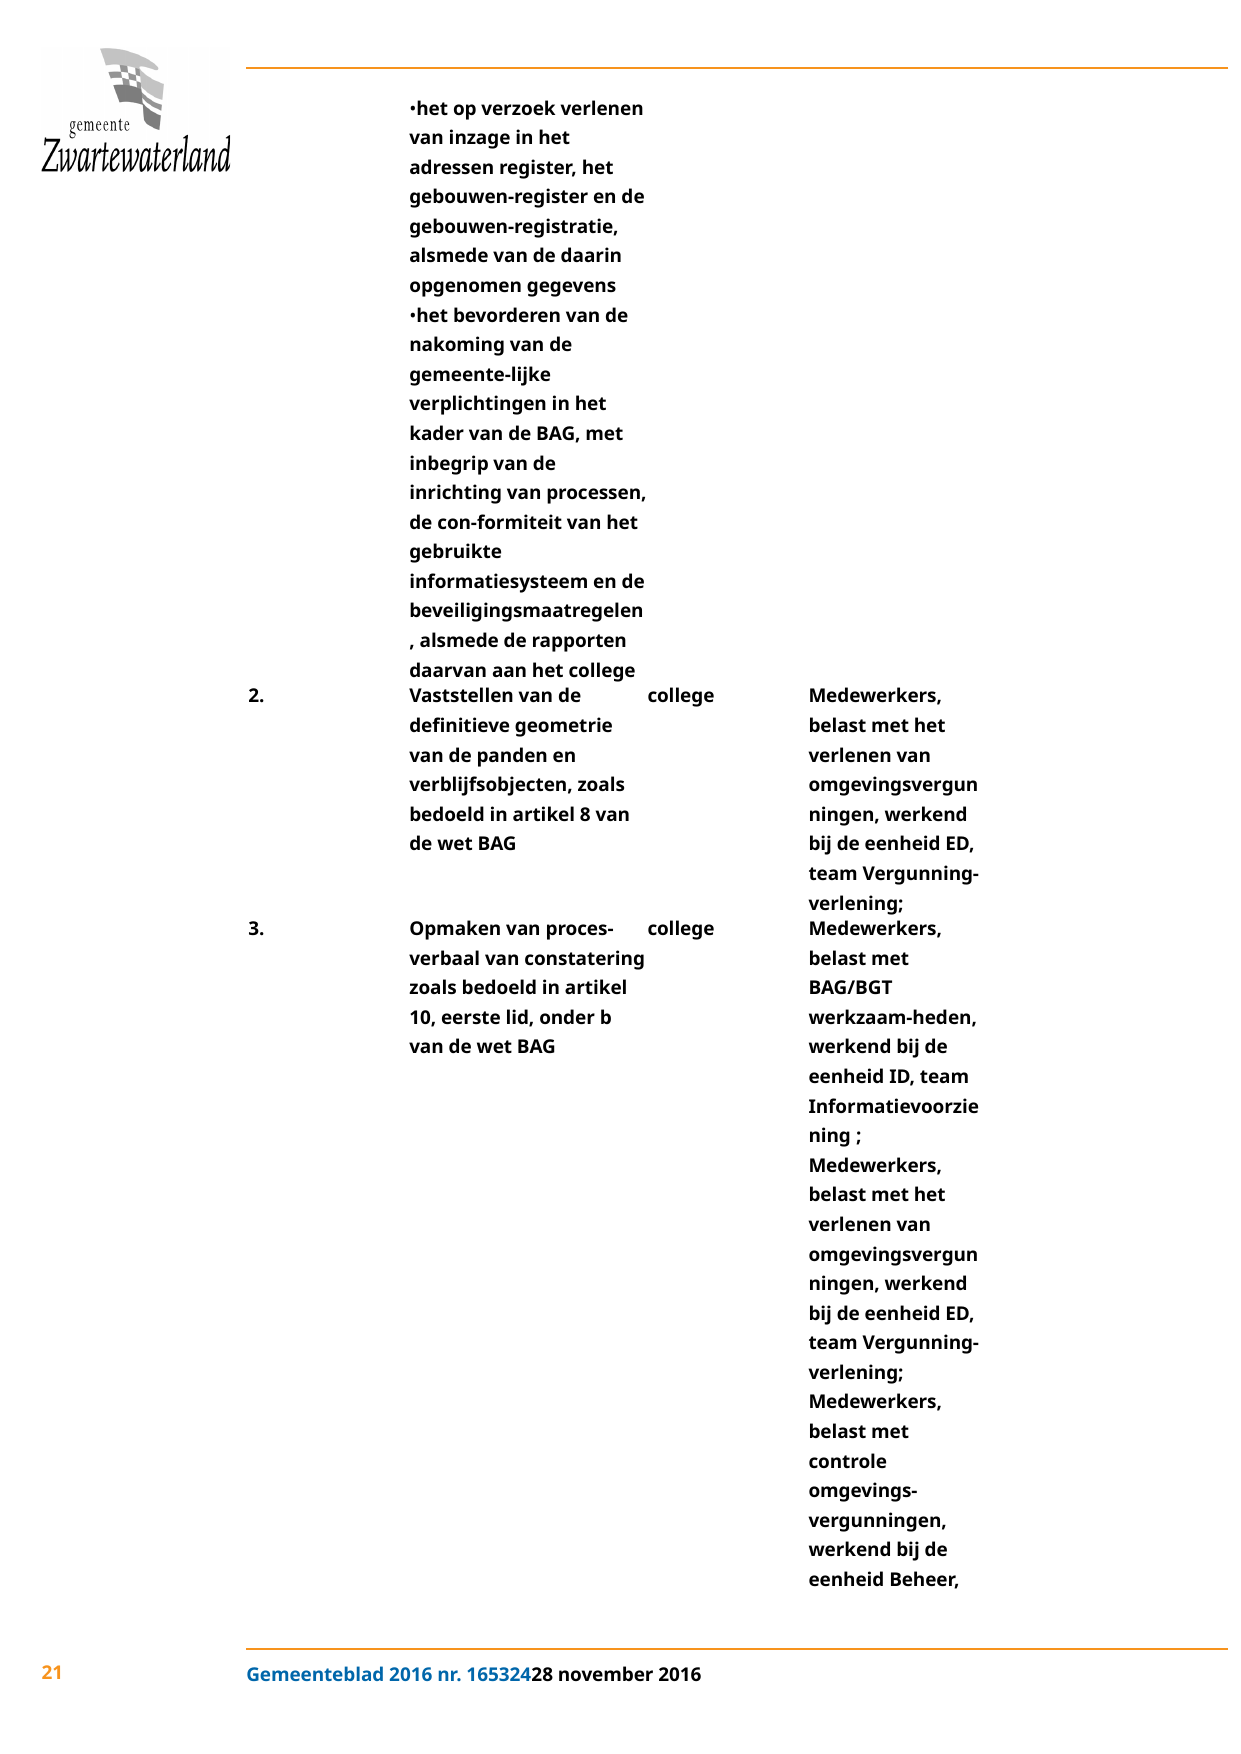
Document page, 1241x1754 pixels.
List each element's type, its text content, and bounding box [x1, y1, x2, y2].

picture [41, 47, 231, 172]
table_cell [647, 95, 808, 683]
table_cell Medewerkers, belast met BAG/BGT werkzaam-heden, werkend bij de eenheid ID, team Informatievoorziening ; Medewerkers, belast met het verlenen van omgevingsvergunningen, werkend bij de eenheid ED, team Vergunning-verlening; Medewerkers, belast met controle omgevings-vergunningen, werkend bij de eenheid Beheer, [808, 915, 990, 1592]
table_cell [990, 683, 1152, 915]
table_cell 3. [248, 915, 409, 1592]
table_cell [808, 95, 990, 683]
table_cell [990, 95, 1152, 683]
table_cell [248, 95, 409, 683]
table_cell 2. [248, 683, 409, 915]
table_cell [990, 915, 1152, 1592]
table_cell college [647, 683, 808, 915]
table_cell college [647, 915, 808, 1592]
table_cell •het op verzoek verlenen van inzage in het adressen register, het gebouwen-register en de gebouwen-registratie, alsmede van de daarin opgenomen gegevens •het bevorderen van de nakoming van de gemeente-lijke verplichtingen in het kader van de BAG, met inbegrip van de inrichting van processen, de con-formiteit van het gebruikte informatiesysteem en de beveiligingsmaatregelen, alsmede de rapporten daarvan aan het college [409, 95, 647, 683]
table_cell Opmaken van proces-verbaal van constatering zoals bedoeld in artikel 10, eerste lid, onder b van de wet BAG [409, 915, 647, 1592]
table_cell Medewerkers, belast met het verlenen van omgevingsvergunningen, werkend bij de eenheid ED, team Vergunning-verlening; [808, 683, 990, 915]
table_cell Vaststellen van de definitieve geometrie van de panden en verblijfsobjecten, zoals bedoeld in artikel 8 van de wet BAG [409, 683, 647, 915]
